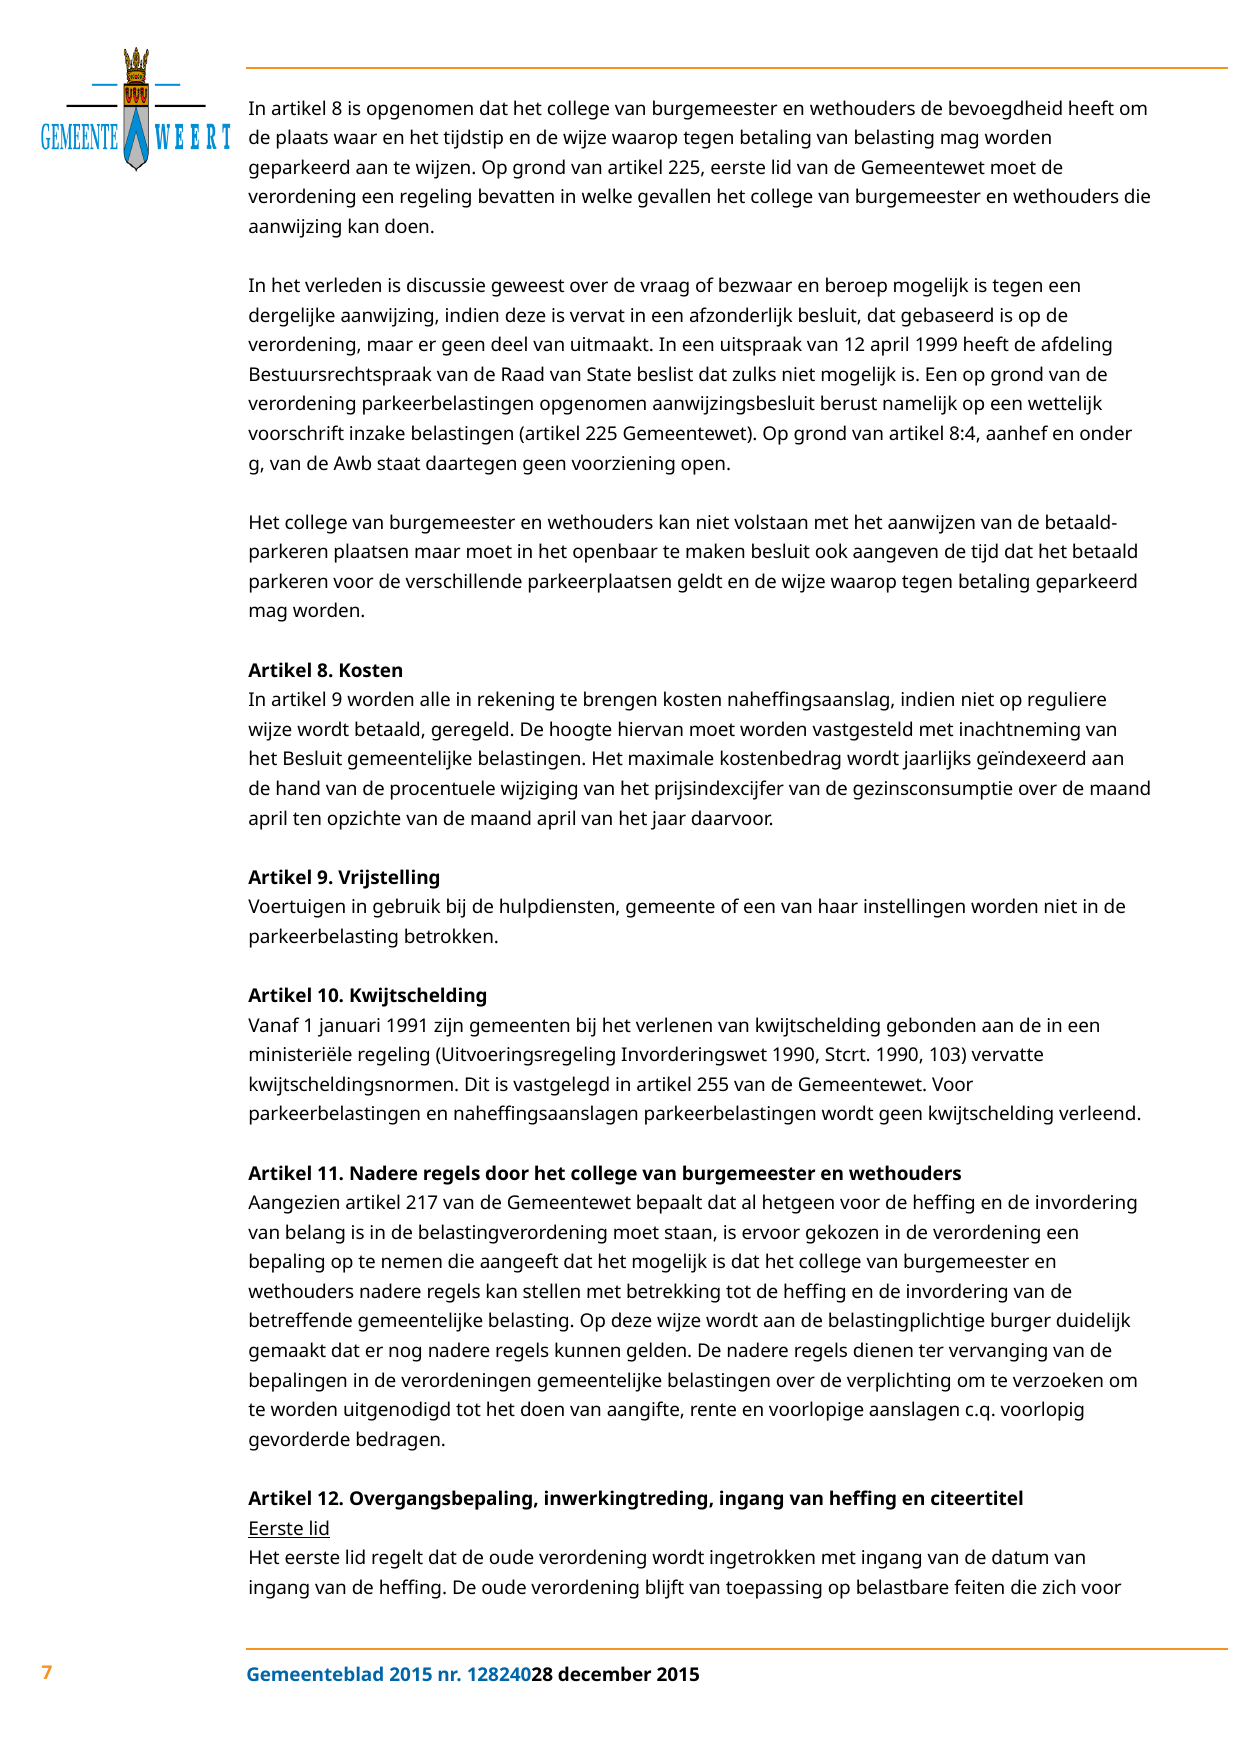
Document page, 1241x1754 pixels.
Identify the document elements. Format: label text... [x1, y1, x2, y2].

text Artikel 9. Vrijstelling [248, 864, 1152, 890]
text Vanaf 1 januari 1991 zijn gemeenten bij het verlenen van kwijtschelding gebonden aan de in een ministeriële regeling (Uitvoeringsregeling Invorderingswet 1990, Stcrt. 1990, 103) vervatte kwijtscheldingsnormen. Dit is vastgelegd in artikel 255 van de Gemeentewet. Voor parkeerbelastingen en naheffingsaanslagen parkeerbelastingen wordt geen kwijtschelding verleend. [248, 1012, 1152, 1126]
text Aangezien artikel 217 van de Gemeentewet bepaalt dat al hetgeen voor de heffing en de invordering van belang is in de belastingverordening moet staan, is ervoor gekozen in de verordening een bepaling op te nemen die aangeeft dat het mogelijk is dat het college van burgemeester en wethouders nadere regels kan stellen met betrekking tot de heffing en de invordering van de betreffende gemeentelijke belasting. Op deze wijze wordt aan de belastingplichtige burger duidelijk gemaakt dat er nog nadere regels kunnen gelden. De nadere regels dienen ter vervanging van de bepalingen in de verordeningen gemeentelijke belastingen over de verplichting om te verzoeken om te worden uitgenodigd tot het doen van aangifte, rente en voorlopige aanslagen c.q. voorlopig gevorderde bedragen. [248, 1189, 1152, 1452]
text Artikel 10. Kwijtschelding [248, 982, 1152, 1008]
text In het verleden is discussie geweest over de vraag of bezwaar en beroep mogelijk is tegen een dergelijke aanwijzing, indien deze is vervat in een afzonderlijk besluit, dat gebaseerd is op de verordening, maar er geen deel van uitmaakt. In een uitspraak van 12 april 1999 heeft de afdeling Bestuursrechtspraak van de Raad van State beslist dat zulks niet mogelijk is. Een op grond van de verordening parkeerbelastingen opgenomen aanwijzingsbesluit berust namelijk op een wettelijk voorschrift inzake belastingen (artikel 225 Gemeentewet). Op grond van artikel 8:4, aanhef en onder g, van de Awb staat daartegen geen voorziening open. [248, 272, 1152, 476]
text Het eerste lid regelt dat de oude verordening wordt ingetrokken met ingang van de datum van ingang van de heffing. De oude verordening blijft van toepassing op belastbare feiten die zich voor [248, 1544, 1152, 1600]
text In artikel 8 is opgenomen dat het college van burgemeester en wethouders de bevoegdheid heeft om de plaats waar en het tijdstip en de wijze waarop tegen betaling van belasting mag worden geparkeerd aan te wijzen. Op grond van artikel 225, eerste lid van de Gemeentewet moet de verordening een regeling bevatten in welke gevallen het college van burgemeester en wethouders die aanwijzing kan doen. [248, 95, 1152, 239]
picture [41, 47, 231, 172]
text Artikel 12. Overgangsbepaling, inwerkingtreding, ingang van heffing en citeertitel [248, 1485, 1152, 1511]
text In artikel 9 worden alle in rekening te brengen kosten naheffingsaanslag, indien niet op reguliere wijze wordt betaald, geregeld. De hoogte hiervan moet worden vastgesteld met inachtneming van het Besluit gemeentelijke belastingen. Het maximale kostenbedrag wordt jaarlijks geïndexeerd aan de hand van de procentuele wijziging van het prijsindexcijfer van de gezinsconsumptie over de maand april ten opzichte van de maand april van het jaar daarvoor. [248, 686, 1152, 831]
text Artikel 8. Kosten [248, 657, 1152, 683]
text Artikel 11. Nadere regels door het college van burgemeester en wethouders [248, 1160, 1152, 1186]
text Het college van burgemeester en wethouders kan niet volstaan met het aanwijzen van de betaald-parkeren plaatsen maar moet in het openbaar te maken besluit ook aangeven de tijd dat het betaald parkeren voor de verschillende parkeerplaatsen geldt en de wijze waarop tegen betaling geparkeerd mag worden. [248, 509, 1152, 623]
text Eerste lid [248, 1515, 1152, 1541]
text Voertuigen in gebruik bij de hulpdiensten, gemeente of een van haar instellingen worden niet in de parkeerbelasting betrokken. [248, 893, 1152, 949]
